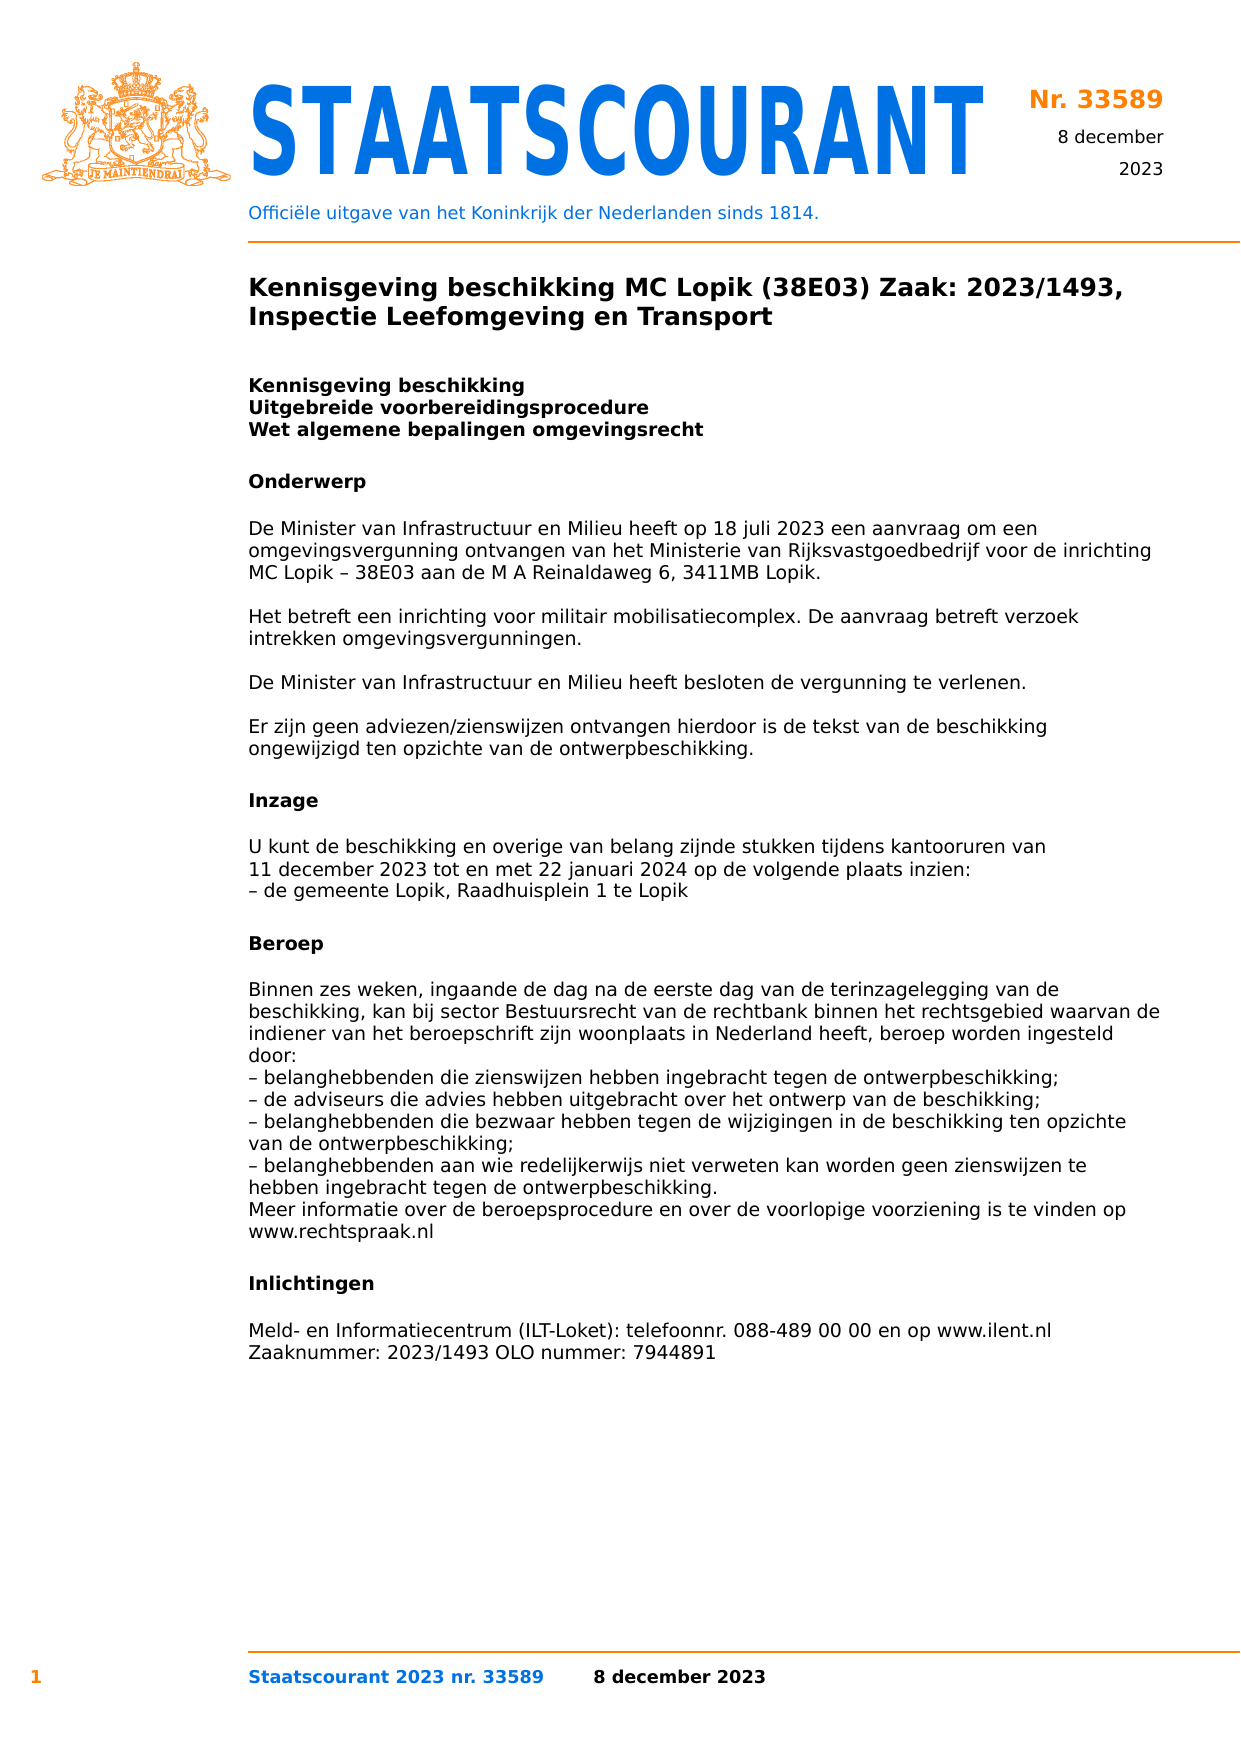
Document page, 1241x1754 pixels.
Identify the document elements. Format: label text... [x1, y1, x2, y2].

text – de gemeente Lopik, Raadhuisplein 1 te Lopik [248, 880, 1163, 902]
text Er zijn geen adviezen/zienswijzen ontvangen hierdoor is de tekst van de beschikking ongewijzigd ten opzichte van de ontwerpbeschikking. [248, 716, 1163, 759]
text Kennisgeving beschikking [248, 375, 1163, 397]
table_header [25, 62, 248, 241]
text Binnen zes weken, ingaande de dag na de eerste dag van de terinzagelegging van de beschikking, kan bij sector Bestuursrecht van de rechtbank binnen het rechtsgebied waarvan de indiener van het beroepschrift zijn woonplaats in Nederland heeft, beroep worden ingesteld door: [248, 979, 1163, 1067]
text Meld- en Informatiecentrum (ILT-Loket): telefoonnr. 088-489 00 00 en op www.ilent.nl [248, 1320, 1163, 1342]
text Het betreft een inrichting voor militair mobilisatiecomplex. De aanvraag betreft verzoek intrekken omgevingsvergunningen. [248, 606, 1163, 650]
table_cell 8 december [998, 121, 1240, 153]
text – de adviseurs die advies hebben uitgebracht over het ontwerp van de beschikking; [248, 1089, 1163, 1111]
table_header STAATSCOURANT [248, 62, 998, 203]
text Wet algemene bepalingen omgevingsrecht [248, 419, 1163, 441]
subtitle Inlichtingen [248, 1273, 1163, 1295]
subtitle Onderwerp [248, 471, 1163, 493]
table_header Nr. 33589 [998, 62, 1240, 121]
table_cell Officiële uitgave van het Koninkrijk der Nederlanden sinds 1814. [248, 203, 1240, 241]
subtitle Beroep [248, 932, 1163, 954]
text De Minister van Infrastructuur en Milieu heeft besloten de vergunning te verlenen. [248, 672, 1163, 694]
text – belanghebbenden die bezwaar hebben tegen de wijzigingen in de beschikking ten opzichte van de ontwerpbeschikking; [248, 1111, 1163, 1155]
text Uitgebreide voorbereidingsprocedure [248, 397, 1163, 419]
text Meer informatie over de beroepsprocedure en over de voorlopige voorziening is te vinden op www.rechtspraak.nl [248, 1199, 1163, 1243]
table_cell 2023 [998, 153, 1240, 203]
text – belanghebbenden aan wie redelijkerwijs niet verweten kan worden geen zienswijzen te hebben ingebracht tegen de ontwerpbeschikking. [248, 1155, 1163, 1199]
subtitle Kennisgeving beschikking MC Lopik (38E03) Zaak: 2023/1493, Inspectie Leefomgeving en Transport [248, 273, 1163, 331]
text Zaaknummer: 2023/1493 OLO nummer: 7944891 [248, 1342, 1163, 1364]
text U kunt de beschikking en overige van belang zijnde stukken tijdens kantooruren van 11 december 2023 tot en met 22 januari 2024 op de volgende plaats inzien: [248, 836, 1163, 880]
text De Minister van Infrastructuur en Milieu heeft op 18 juli 2023 een aanvraag om een omgevingsvergunning ontvangen van het Ministerie van Rijksvastgoedbedrijf voor de inrichting MC Lopik – 38E03 aan de M A Reinaldaweg 6, 3411MB Lopik. [248, 518, 1163, 584]
picture [41, 62, 231, 186]
subtitle Inzage [248, 789, 1163, 811]
text – belanghebbenden die zienswijzen hebben ingebracht tegen de ontwerpbeschikking; [248, 1067, 1163, 1089]
